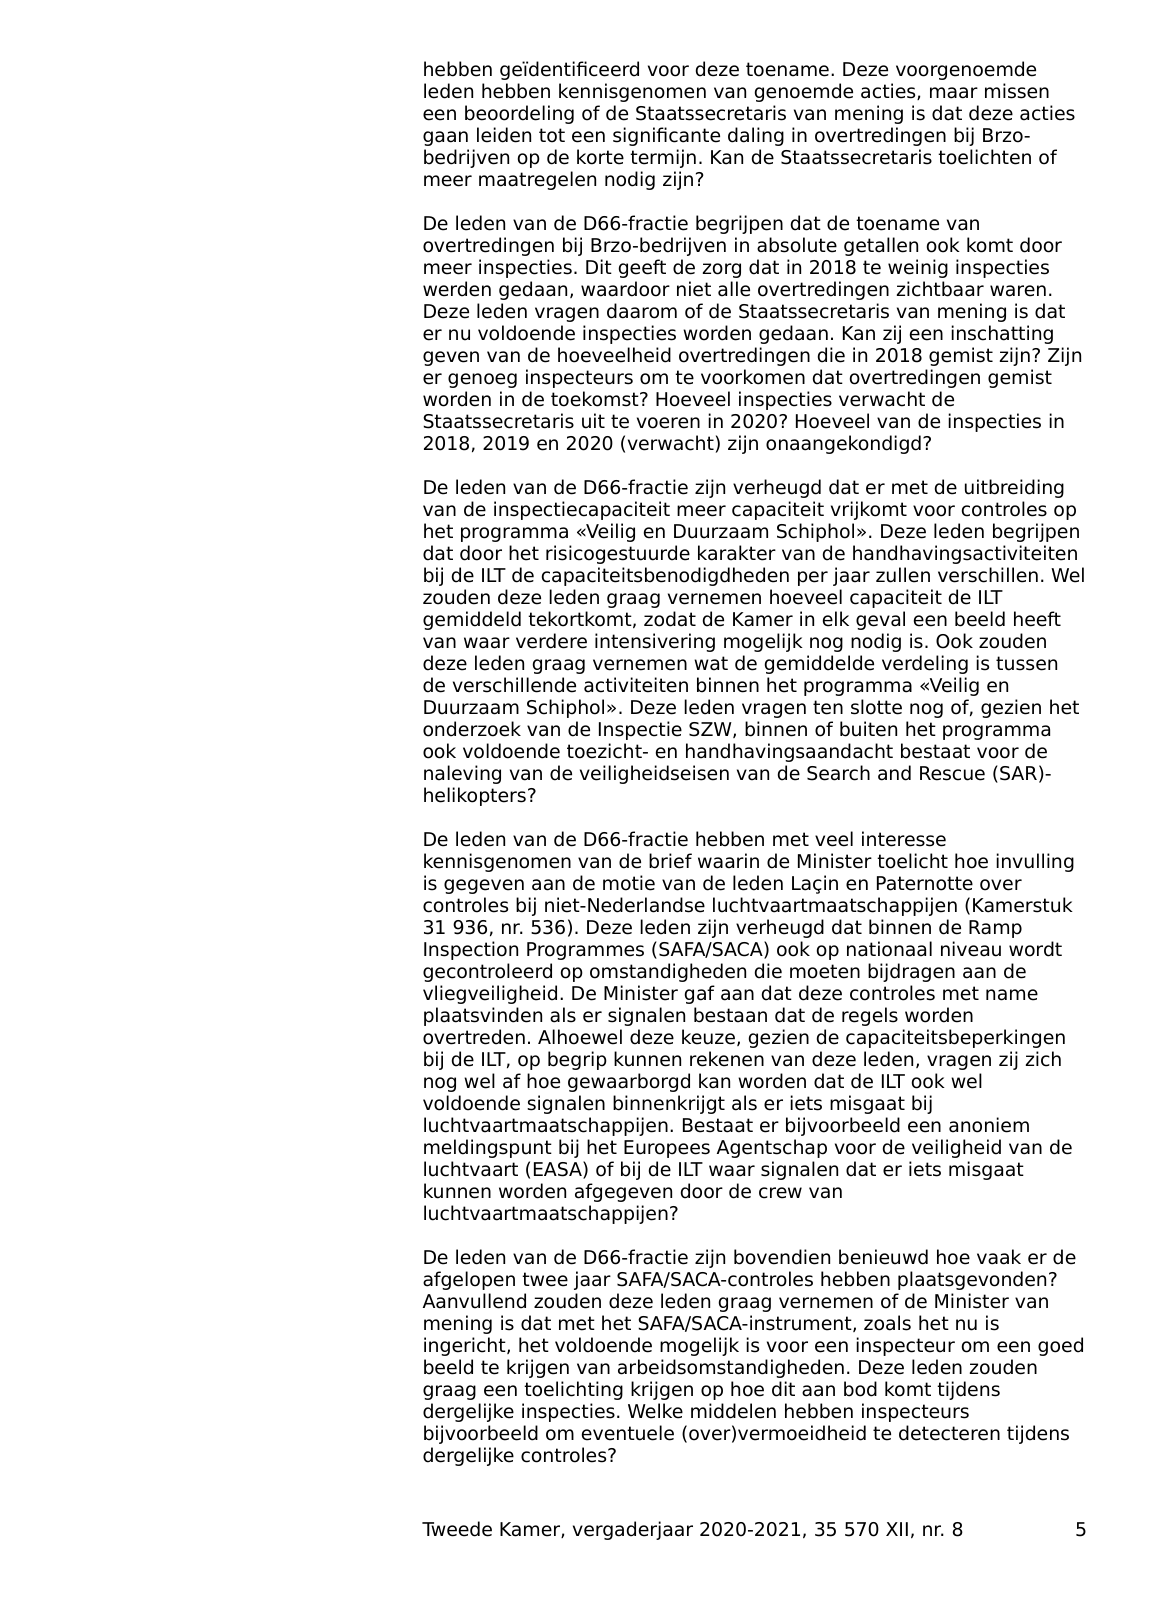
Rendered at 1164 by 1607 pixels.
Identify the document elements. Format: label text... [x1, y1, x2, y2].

text hebben geïdentificeerd voor deze toename. Deze voorgenoemde leden hebben kennisgenomen van genoemde acties, maar missen een beoordeling of de Staatssecretaris van mening is dat deze acties gaan leiden tot een significante daling in overtredingen bij Brzo-bedrijven op de korte termijn. Kan de Staatssecretaris toelichten of meer maatregelen nodig zijn? [422, 59, 1087, 191]
text De leden van de D66-fractie zijn verheugd dat er met de uitbreiding van de inspectiecapaciteit meer capaciteit vrijkomt voor controles op het programma «Veilig en Duurzaam Schiphol». Deze leden begrijpen dat door het risicogestuurde karakter van de handhavingsactiviteiten bij de ILT de capaciteitsbenodigdheden per jaar zullen verschillen. Wel zouden deze leden graag vernemen hoeveel capaciteit de ILT gemiddeld tekortkomt, zodat de Kamer in elk geval een beeld heeft van waar verdere intensivering mogelijk nog nodig is. Ook zouden deze leden graag vernemen wat de gemiddelde verdeling is tussen de verschillende activiteiten binnen het programma «Veilig en Duurzaam Schiphol». Deze leden vragen ten slotte nog of, gezien het onderzoek van de Inspectie SZW, binnen of buiten het programma ook voldoende toezicht- en handhavingsaandacht bestaat voor de naleving van de veiligheidseisen van de Search and Rescue (SAR)-helikopters? [422, 477, 1087, 807]
text De leden van de D66-fractie begrijpen dat de toename van overtredingen bij Brzo-bedrijven in absolute getallen ook komt door meer inspecties. Dit geeft de zorg dat in 2018 te weinig inspecties werden gedaan, waardoor niet alle overtredingen zichtbaar waren. Deze leden vragen daarom of de Staatssecretaris van mening is dat er nu voldoende inspecties worden gedaan. Kan zij een inschatting geven van de hoeveelheid overtredingen die in 2018 gemist zijn? Zijn er genoeg inspecteurs om te voorkomen dat overtredingen gemist worden in de toekomst? Hoeveel inspecties verwacht de Staatssecretaris uit te voeren in 2020? Hoeveel van de inspecties in 2018, 2019 en 2020 (verwacht) zijn onaangekondigd? [422, 213, 1087, 455]
text De leden van de D66-fractie zijn bovendien benieuwd hoe vaak er de afgelopen twee jaar SAFA/SACA-controles hebben plaatsgevonden? Aanvullend zouden deze leden graag vernemen of de Minister van mening is dat met het SAFA/SACA-instrument, zoals het nu is ingericht, het voldoende mogelijk is voor een inspecteur om een goed beeld te krijgen van arbeidsomstandigheden. Deze leden zouden graag een toelichting krijgen op hoe dit aan bod komt tijdens dergelijke inspecties. Welke middelen hebben inspecteurs bijvoorbeeld om eventuele (over)vermoeidheid te detecteren tijdens dergelijke controles? [422, 1247, 1087, 1467]
text De leden van de D66-fractie hebben met veel interesse kennisgenomen van de brief waarin de Minister toelicht hoe invulling is gegeven aan de motie van de leden Laçin en Paternotte over controles bij niet-Nederlandse luchtvaartmaatschappijen (Kamerstuk 31 936, nr. 536). Deze leden zijn verheugd dat binnen de Ramp Inspection Programmes (SAFA/SACA) ook op nationaal niveau wordt gecontroleerd op omstandigheden die moeten bijdragen aan de vliegveiligheid. De Minister gaf aan dat deze controles met name plaatsvinden als er signalen bestaan dat de regels worden overtreden. Alhoewel deze keuze, gezien de capaciteitsbeperkingen bij de ILT, op begrip kunnen rekenen van deze leden, vragen zij zich nog wel af hoe gewaarborgd kan worden dat de ILT ook wel voldoende signalen binnenkrijgt als er iets misgaat bij luchtvaartmaatschappijen. Bestaat er bijvoorbeeld een anoniem meldingspunt bij het Europees Agentschap voor de veiligheid van de luchtvaart (EASA) of bij de ILT waar signalen dat er iets misgaat kunnen worden afgegeven door de crew van luchtvaartmaatschappijen? [422, 829, 1087, 1224]
